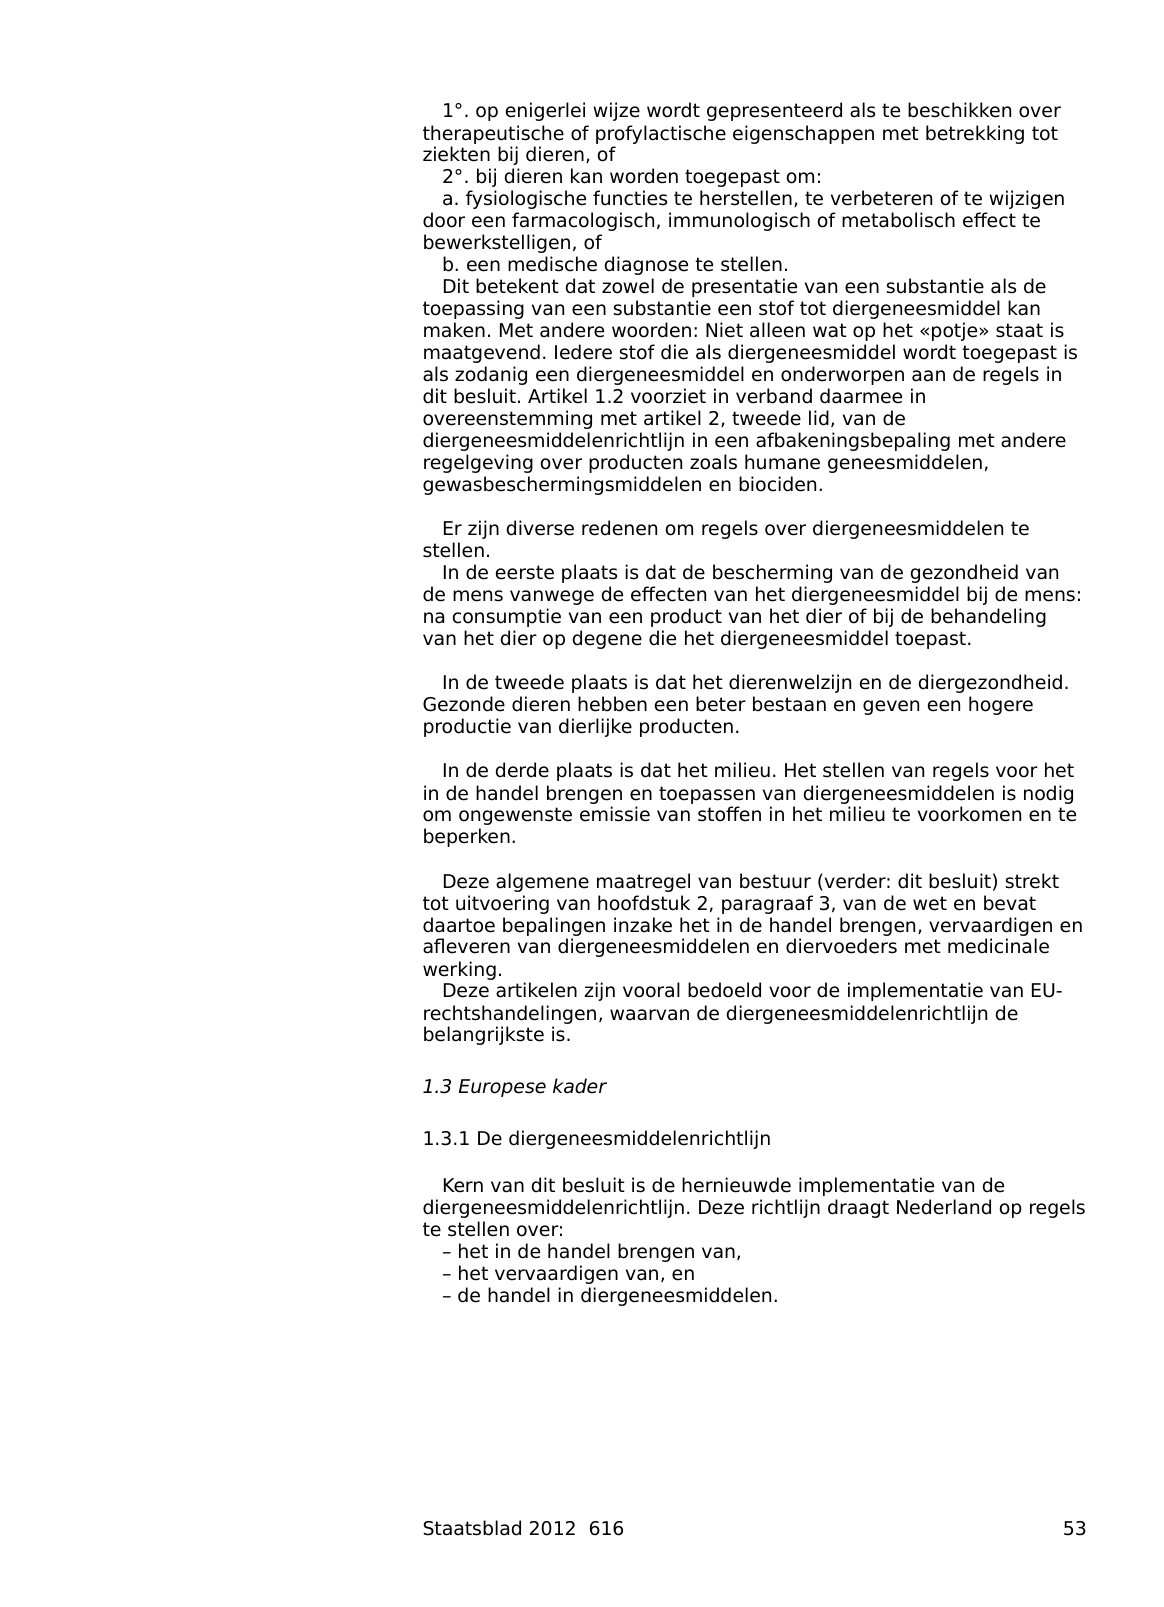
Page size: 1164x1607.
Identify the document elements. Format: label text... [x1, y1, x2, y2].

text Kern van dit besluit is de hernieuwde implementatie van de diergeneesmiddelenrichtlijn. Deze richtlijn draagt Nederland op regels te stellen over: [422, 1175, 1087, 1241]
text 2°. bij dieren kan worden toegepast om: [422, 166, 1087, 188]
text Er zijn diverse redenen om regels over diergeneesmiddelen te stellen. [422, 518, 1087, 562]
text b. een medische diagnose te stellen. [422, 254, 1087, 276]
text In de tweede plaats is dat het dierenwelzijn en de diergezondheid. Gezonde dieren hebben een beter bestaan en geven een hogere productie van dierlijke producten. [422, 672, 1087, 738]
text – de handel in diergeneesmiddelen. [422, 1285, 1087, 1307]
subtitle 1.3 Europese kader [422, 1076, 1087, 1098]
subtitle 1.3.1 De diergeneesmiddelenrichtlijn [422, 1128, 1087, 1150]
text Deze algemene maatregel van bestuur (verder: dit besluit) strekt tot uitvoering van hoofdstuk 2, paragraaf 3, van de wet en bevat daartoe bepalingen inzake het in de handel brengen, vervaardigen en afleveren van diergeneesmiddelen en diervoeders met medicinale werking. [422, 871, 1087, 980]
text Deze artikelen zijn vooral bedoeld voor de implementatie van EU-rechtshandelingen, waarvan de diergeneesmiddelenrichtlijn de belangrijkste is. [422, 980, 1087, 1046]
text 1°. op enigerlei wijze wordt gepresenteerd als te beschikken over therapeutische of profylactische eigenschappen met betrekking tot ziekten bij dieren, of [422, 100, 1087, 166]
text – het vervaardigen van, en [422, 1263, 1087, 1285]
text In de derde plaats is dat het milieu. Het stellen van regels voor het in de handel brengen en toepassen van diergeneesmiddelen is nodig om ongewenste emissie van stoffen in het milieu te voorkomen en te beperken. [422, 760, 1087, 848]
text Dit betekent dat zowel de presentatie van een substantie als de toepassing van een substantie een stof tot diergeneesmiddel kan maken. Met andere woorden: Niet alleen wat op het «potje» staat is maatgevend. Iedere stof die als diergeneesmiddel wordt toegepast is als zodanig een diergeneesmiddel en onderworpen aan de regels in dit besluit. Artikel 1.2 voorziet in verband daarmee in overeenstemming met artikel 2, tweede lid, van de diergeneesmiddelenrichtlijn in een afbakeningsbepaling met andere regelgeving over producten zoals humane geneesmiddelen, gewasbeschermingsmiddelen en biociden. [422, 276, 1087, 496]
text a. fysiologische functies te herstellen, te verbeteren of te wijzigen door een farmacologisch, immunologisch of metabolisch effect te bewerkstelligen, of [422, 188, 1087, 254]
text In de eerste plaats is dat de bescherming van de gezondheid van de mens vanwege de effecten van het diergeneesmiddel bij de mens: na consumptie van een product van het dier of bij de behandeling van het dier op degene die het diergeneesmiddel toepast. [422, 562, 1087, 650]
text – het in de handel brengen van, [422, 1241, 1087, 1263]
